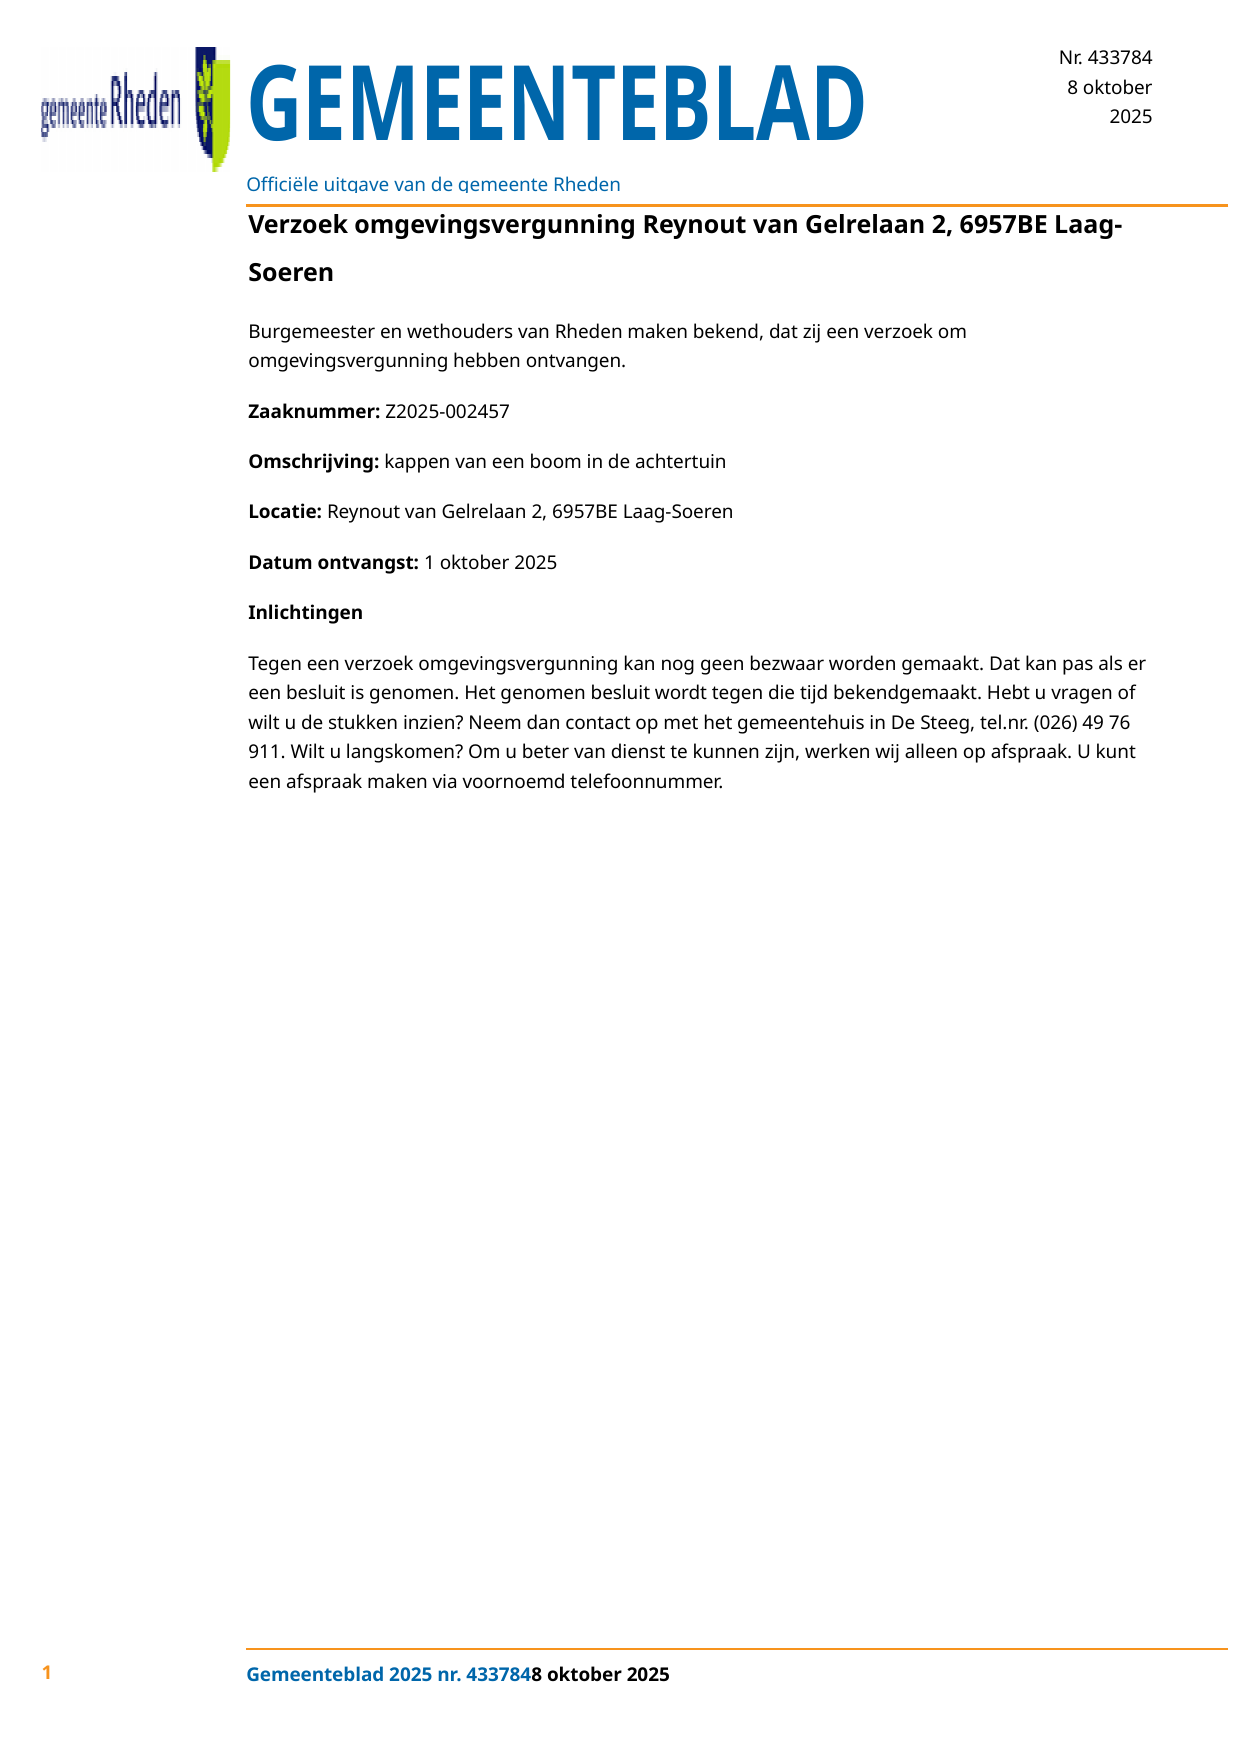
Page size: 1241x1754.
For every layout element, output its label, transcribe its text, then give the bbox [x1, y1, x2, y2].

text Zaaknummer: Z2025-002457 [248, 398, 1152, 424]
picture [41, 47, 231, 172]
text Inlichtingen [248, 599, 1152, 625]
text Locatie: Reynout van Gelrelaan 2, 6957BE Laag-Soeren [248, 499, 1152, 524]
text Datum ontvangst: 1 oktober 2025 [248, 549, 1152, 575]
text Tegen een verzoek omgevingsvergunning kan nog geen bezwaar worden gemaakt. Dat kan pas als er een besluit is genomen. Het genomen besluit wordt tegen die tijd bekendgemaakt. Hebt u vragen of wilt u de stukken inzien? Neem dan contact op met het gemeentehuis in De Steeg, tel.nr. (026) 49 76 911. Wilt u langskomen? Om u beter van dienst te kunnen zijn, werken wij alleen op afspraak. U kunt een afspraak maken via voornoemd telefoonnummer. [248, 650, 1152, 794]
text Verzoek omgevingsvergunning Reynout van Gelrelaan 2, 6957BE Laag-Soeren [248, 207, 1152, 288]
text Burgemeester en wethouders van Rheden maken bekend, dat zij een verzoek om omgevingsvergunning hebben ontvangen. [248, 318, 1152, 373]
text Omschrijving: kappen van een boom in de achtertuin [248, 448, 1152, 474]
